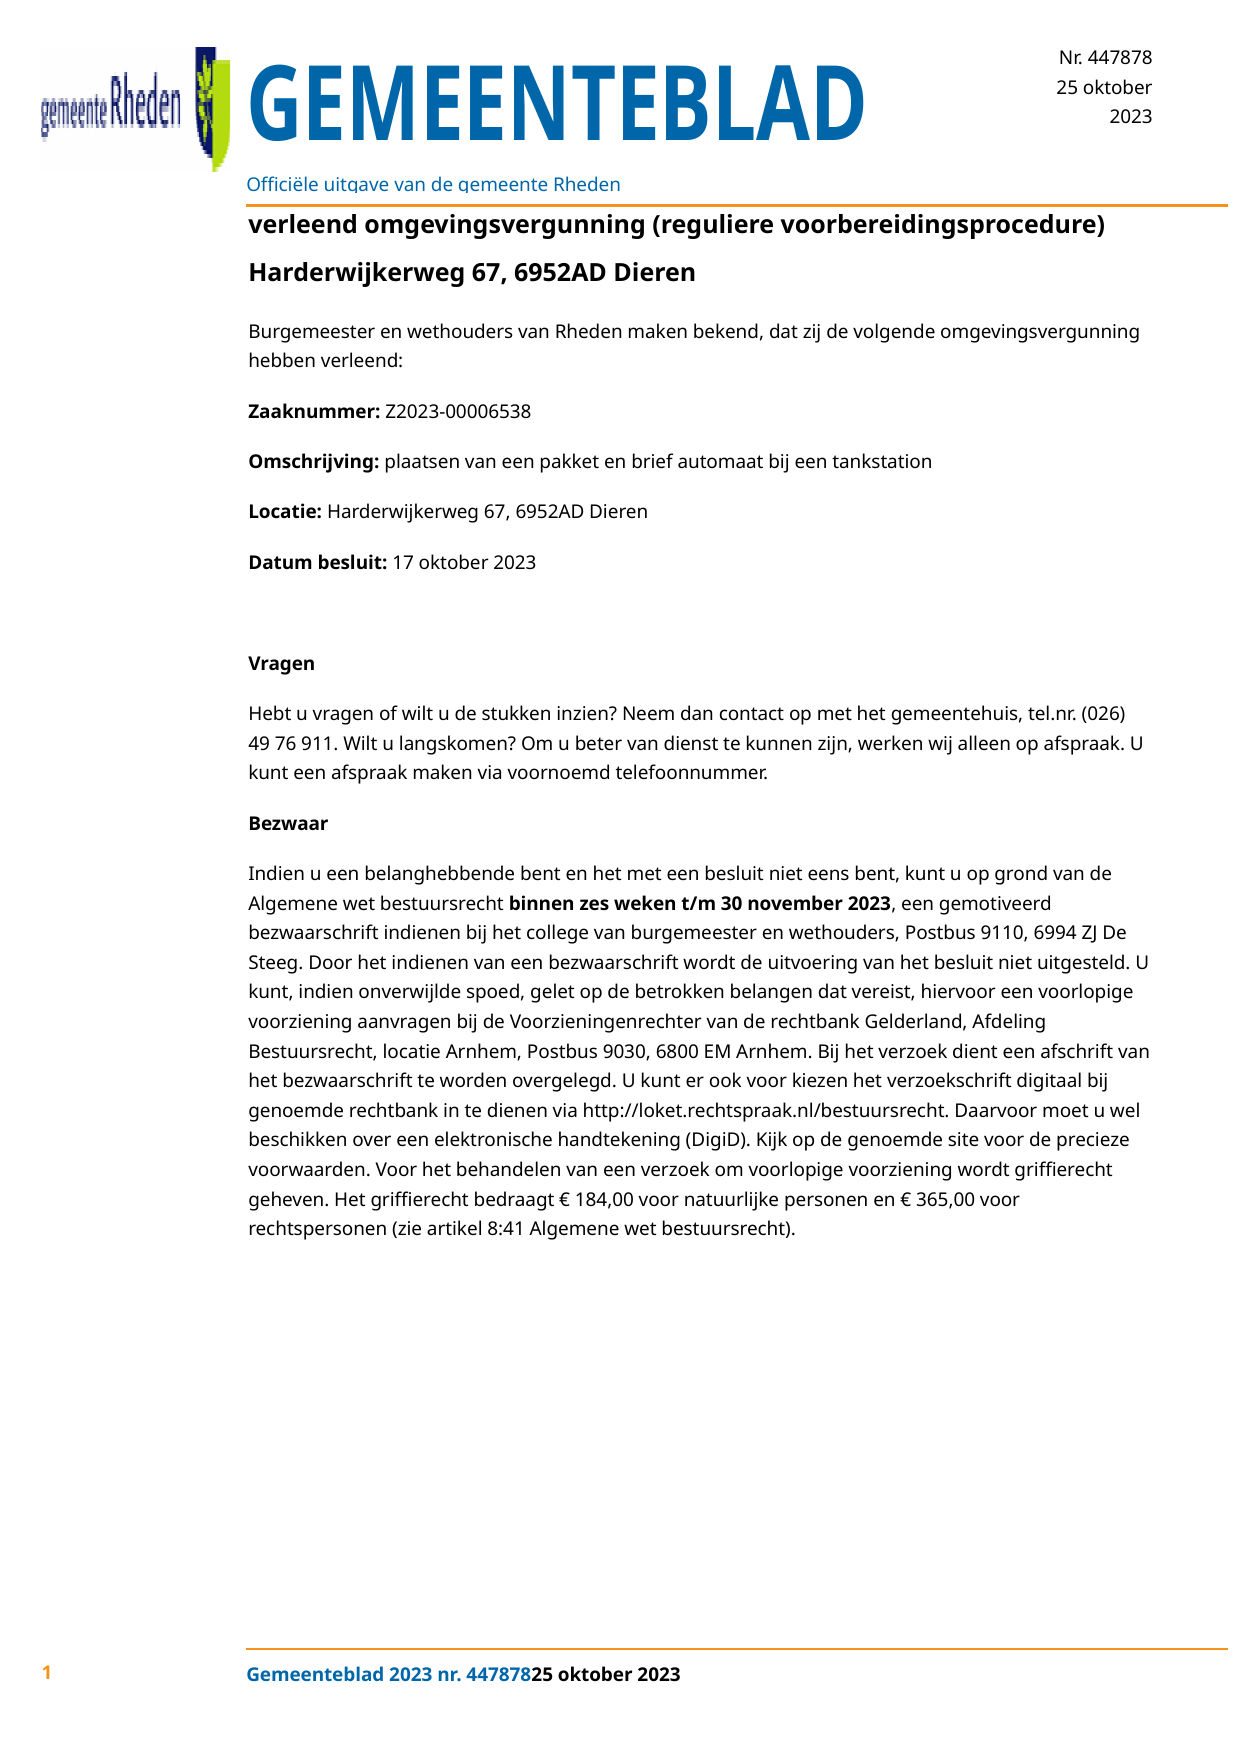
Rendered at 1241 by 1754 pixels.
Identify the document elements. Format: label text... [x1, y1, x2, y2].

text Vragen [248, 650, 1152, 676]
text Datum besluit: 17 oktober 2023 [248, 549, 1152, 575]
text Burgemeester en wethouders van Rheden maken bekend, dat zij de volgende omgevingsvergunning hebben verleend: [248, 318, 1152, 373]
text Bezwaar [248, 810, 1152, 836]
text verleend omgevingsvergunning (reguliere voorbereidingsprocedure) Harderwijkerweg 67, 6952AD Dieren [248, 207, 1152, 288]
text Hebt u vragen of wilt u de stukken inzien? Neem dan contact op met het gemeentehuis, tel.nr. (026) 49 76 911. Wilt u langskomen? Om u beter van dienst te kunnen zijn, werken wij alleen op afspraak. U kunt een afspraak maken via voornoemd telefoonnummer. [248, 700, 1152, 785]
text Omschrijving: plaatsen van een pakket en brief automaat bij een tankstation [248, 448, 1152, 474]
text Locatie: Harderwijkerweg 67, 6952AD Dieren [248, 499, 1152, 524]
text Indien u een belanghebbende bent en het met een besluit niet eens bent, kunt u op grond van de Algemene wet bestuursrecht binnen zes weken t/m 30 november 2023, een gemotiveerd bezwaarschrift indienen bij het college van burgemeester en wethouders, Postbus 9110, 6994 ZJ De Steeg. Door het indienen van een bezwaarschrift wordt de uitvoering van het besluit niet uitgesteld. U kunt, indien onverwijlde spoed, gelet op de betrokken belangen dat vereist, hiervoor een voorlopige voorziening aanvragen bij de Voorzieningenrechter van de rechtbank Gelderland, Afdeling Bestuursrecht, locatie Arnhem, Postbus 9030, 6800 EM Arnhem. Bij het verzoek dient een afschrift van het bezwaarschrift te worden overgelegd. U kunt er ook voor kiezen het verzoekschrift digitaal bij genoemde rechtbank in te dienen via http://loket.rechtspraak.nl/bestuursrecht. Daarvoor moet u wel beschikken over een elektronische handtekening (DigiD). Kijk op de genoemde site voor de precieze voorwaarden. Voor het behandelen van een verzoek om voorlopige voorziening wordt griffierecht geheven. Het griffierecht bedraagt € 184,00 voor natuurlijke personen en € 365,00 voor rechtspersonen (zie artikel 8:41 Algemene wet bestuursrecht). [248, 860, 1152, 1241]
picture [41, 47, 231, 172]
text Zaaknummer: Z2023-00006538 [248, 398, 1152, 424]
